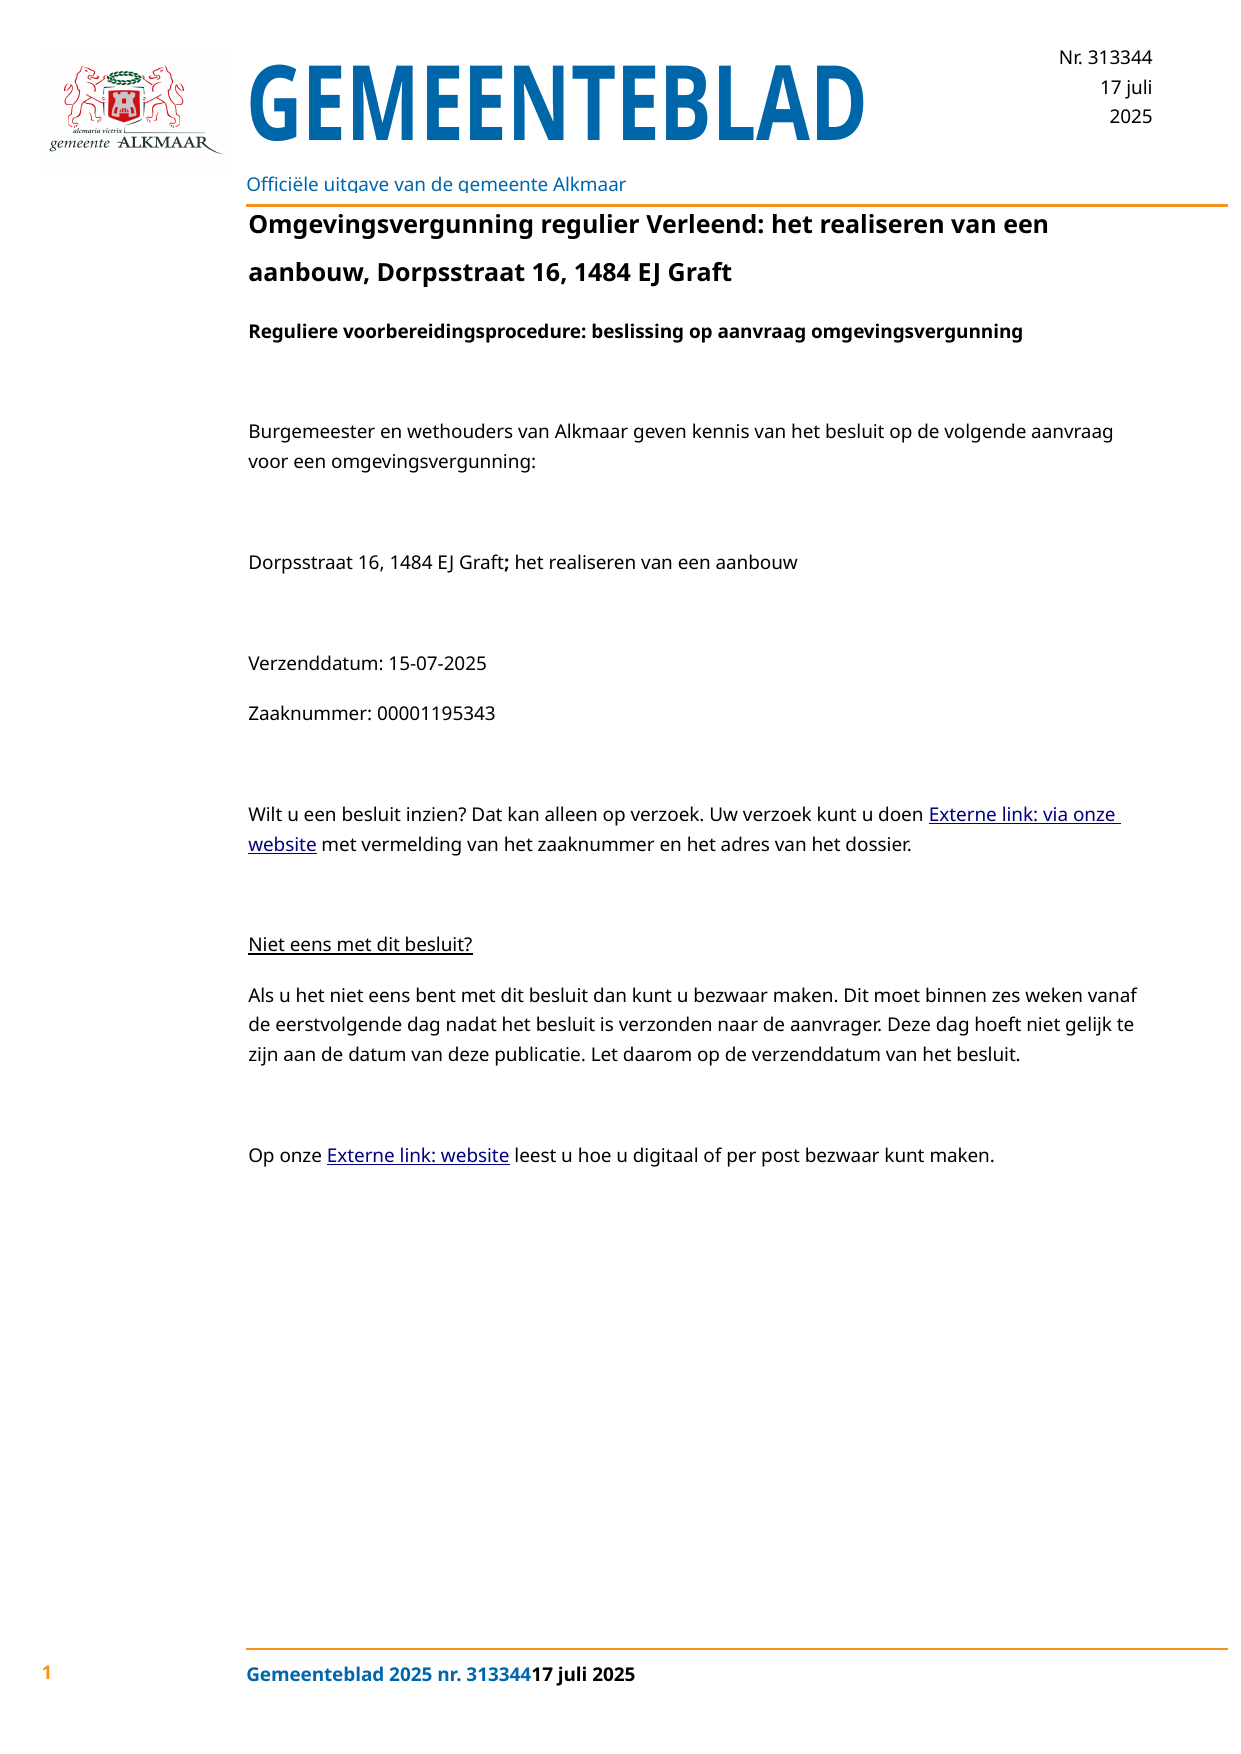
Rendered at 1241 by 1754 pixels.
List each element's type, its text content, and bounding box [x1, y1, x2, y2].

text Omgevingsvergunning regulier Verleend: het realiseren van een aanbouw, Dorpsstraat 16, 1484 EJ Graft [248, 207, 1152, 288]
picture [41, 47, 231, 172]
text Verzenddatum: 15-07-2025 [248, 650, 1152, 676]
text Zaaknummer: 00001195343 [248, 700, 1152, 726]
text Op onze Externe link: website leest u hoe u digitaal of per post bezwaar kunt maken. [248, 1142, 1152, 1168]
text Als u het niet eens bent met dit besluit dan kunt u bezwaar maken. Dit moet binnen zes weken vanaf de eerstvolgende dag nadat het besluit is verzonden naar de aanvrager. Deze dag hoeft niet gelijk te zijn aan de datum van deze publicatie. Let daarom op de verzenddatum van het besluit. [248, 982, 1152, 1067]
text Reguliere voorbereidingsprocedure: beslissing op aanvraag omgevingsvergunning [248, 318, 1152, 344]
text Niet eens met dit besluit? [248, 932, 1152, 957]
text Wilt u een besluit inzien? Dat kan alleen op verzoek. Uw verzoek kunt u doen Externe link: via onze website met vermelding van het zaaknummer en het adres van het dossier. [248, 801, 1152, 857]
text Burgemeester en wethouders van Alkmaar geven kennis van het besluit op de volgende aanvraag voor een omgevingsvergunning: [248, 419, 1152, 474]
text Dorpsstraat 16, 1484 EJ Graft; het realiseren van een aanbouw [248, 549, 1152, 575]
